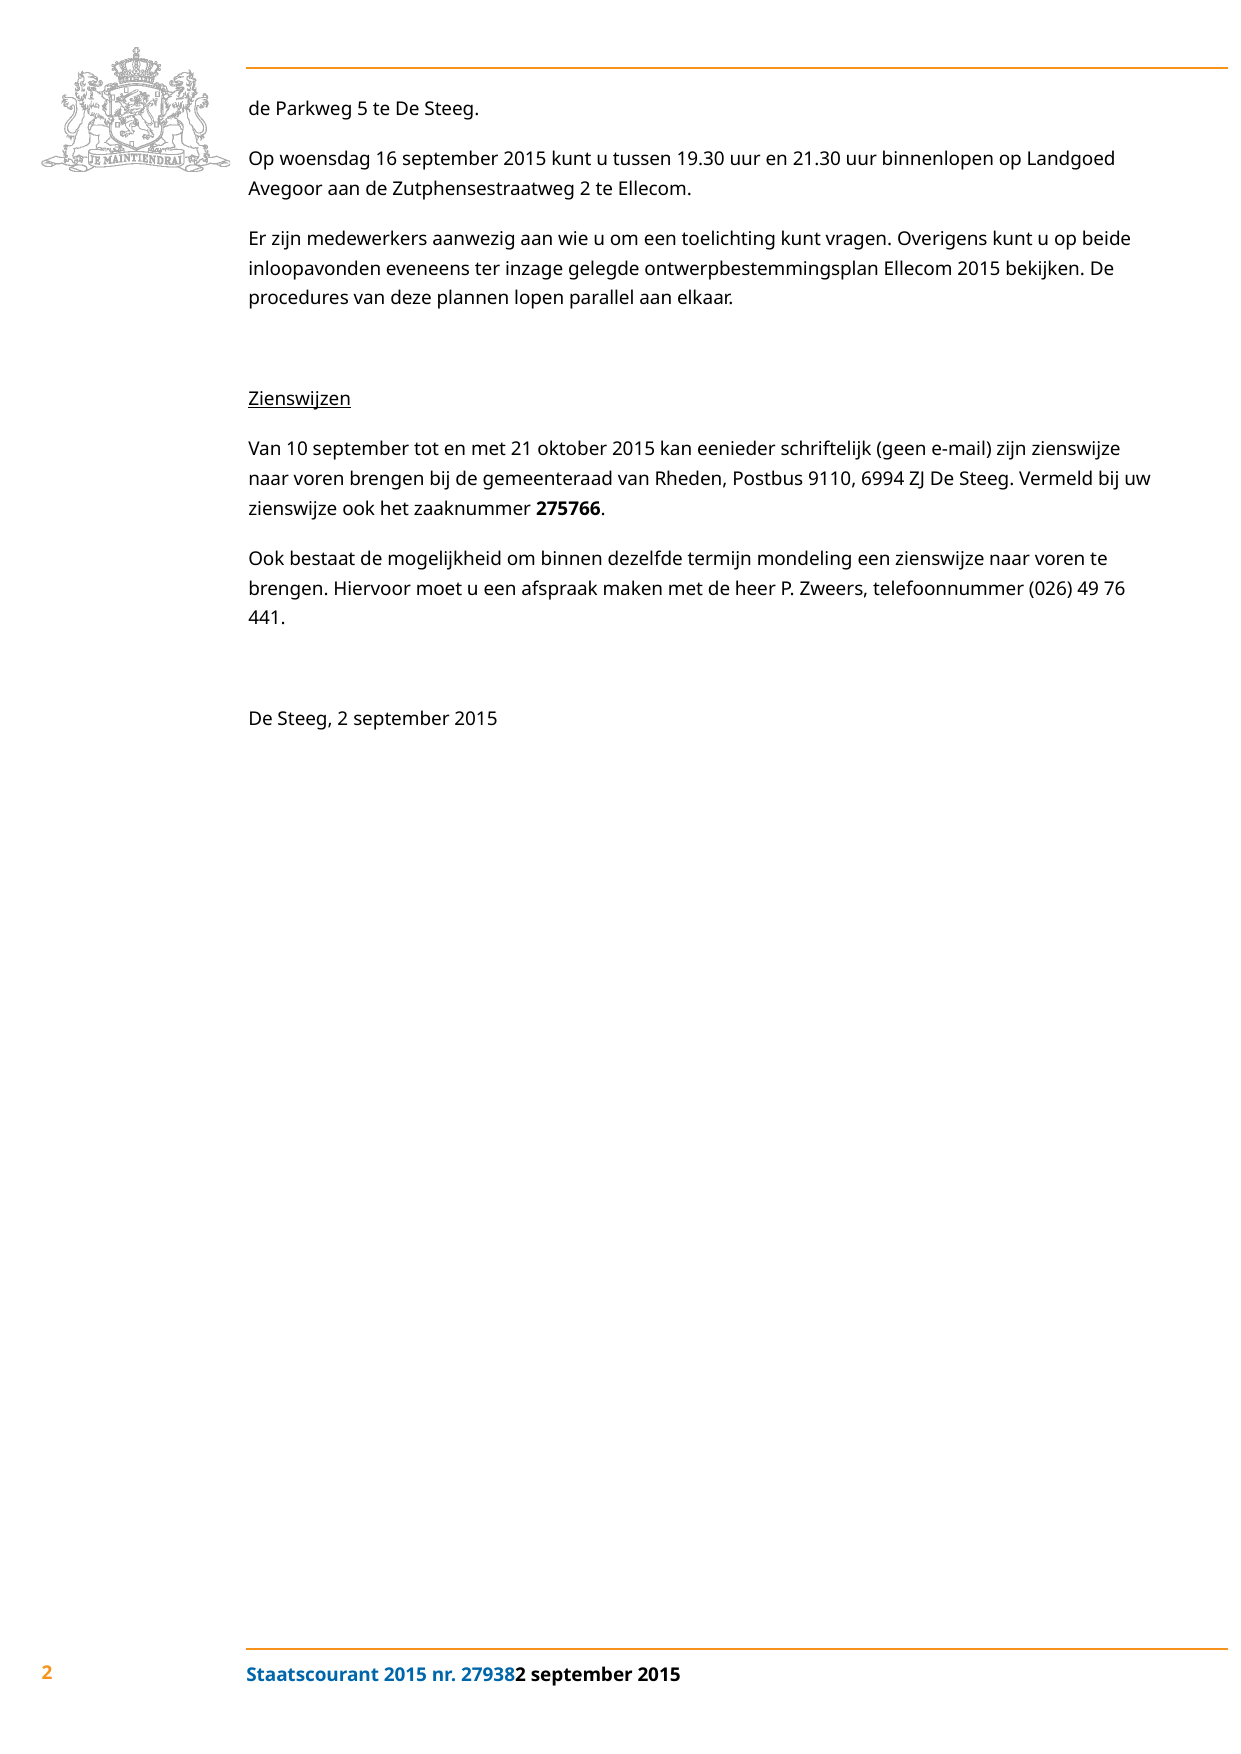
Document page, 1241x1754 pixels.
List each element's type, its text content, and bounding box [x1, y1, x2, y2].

text De Steeg, 2 september 2015 [248, 705, 1152, 731]
text Ook bestaat de mogelijkheid om binnen dezelfde termijn mondeling een zienswijze naar voren te brengen. Hiervoor moet u een afspraak maken met de heer P. Zweers, telefoonnummer (026) 49 76 441. [248, 545, 1152, 630]
text Op woensdag 16 september 2015 kunt u tussen 19.30 uur en 21.30 uur binnenlopen op Landgoed Avegoor aan de Zutphensestraatweg 2 te Ellecom. [248, 145, 1152, 201]
text Zienswijzen [248, 385, 1152, 411]
text Er zijn medewerkers aanwezig aan wie u om een toelichting kunt vragen. Overigens kunt u op beide inloopavonden eveneens ter inzage gelegde ontwerpbestemmingsplan Ellecom 2015 bekijken. De procedures van deze plannen lopen parallel aan elkaar. [248, 225, 1152, 310]
picture [41, 47, 231, 172]
text de Parkweg 5 te De Steeg. [248, 95, 1152, 121]
text Van 10 september tot en met 21 oktober 2015 kan eenieder schriftelijk (geen e-mail) zijn zienswijze naar voren brengen bij de gemeenteraad van Rheden, Postbus 9110, 6994 ZJ De Steeg. Vermeld bij uw zienswijze ook het zaaknummer 275766. [248, 436, 1152, 521]
